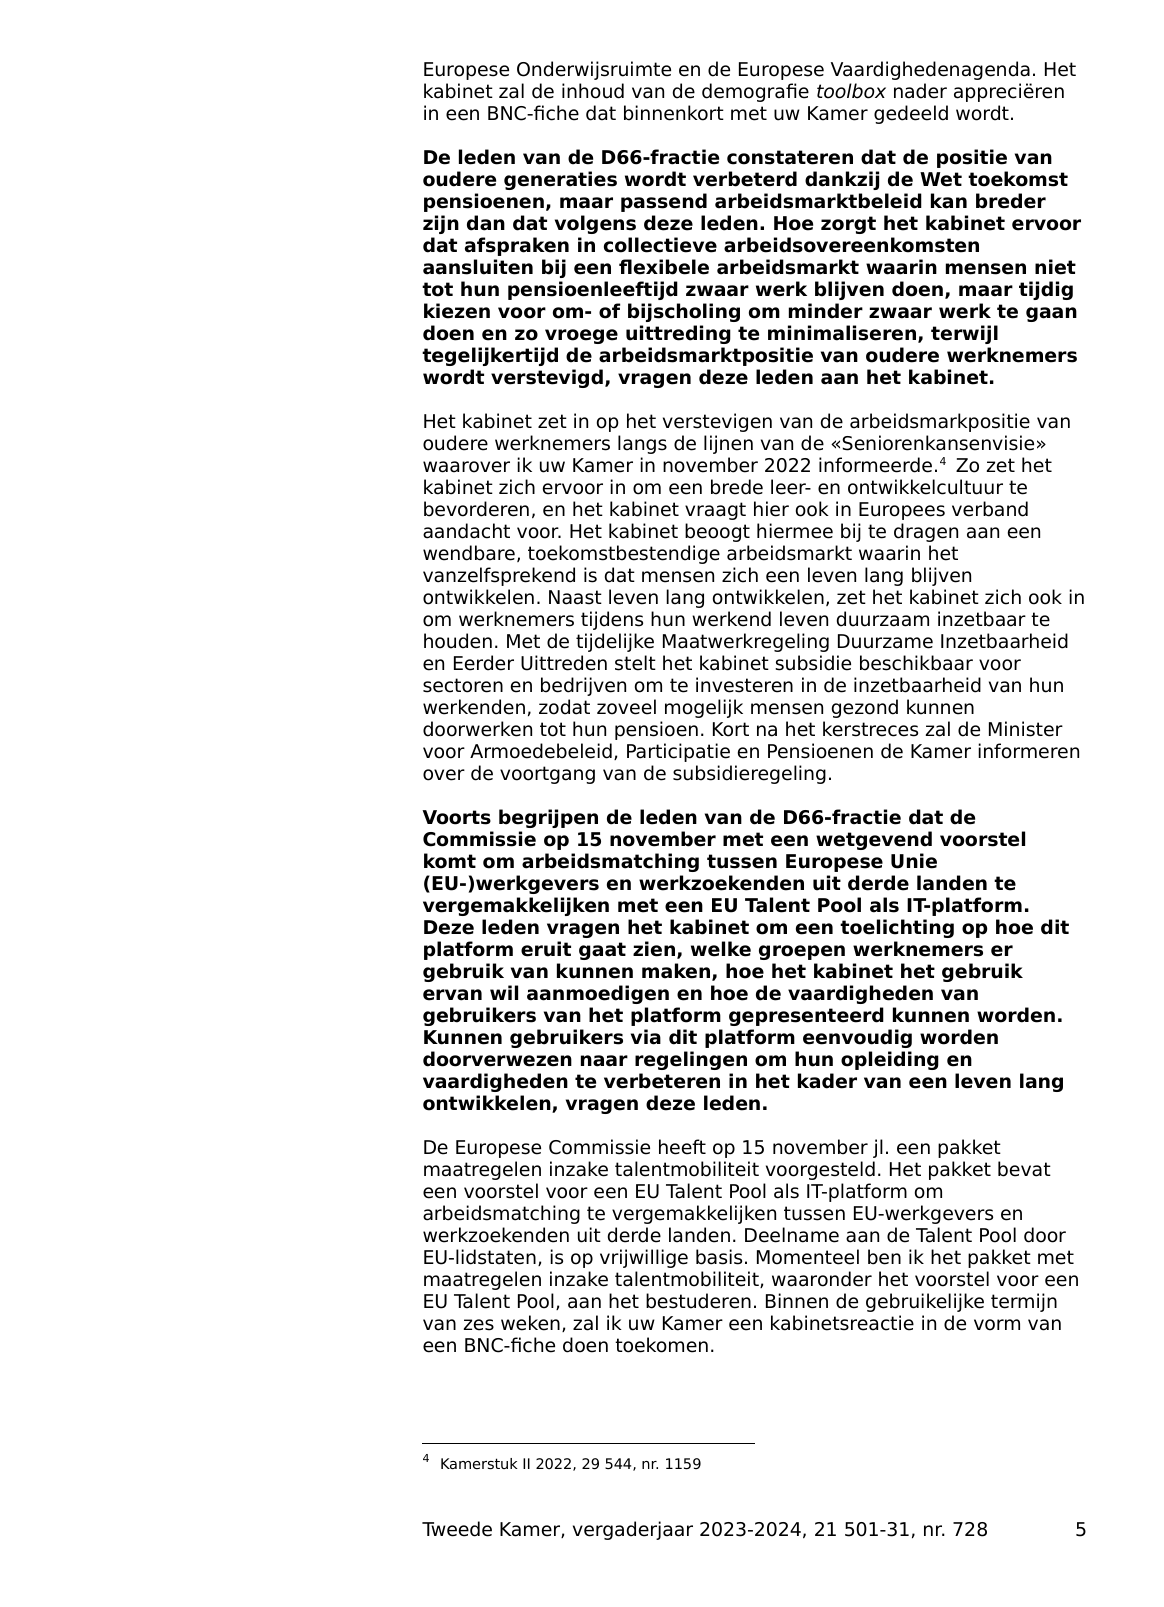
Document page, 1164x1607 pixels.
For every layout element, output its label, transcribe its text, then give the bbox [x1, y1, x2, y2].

text Kamerstuk II 2022, 29 544, nr. 1159 [422, 1452, 1087, 1474]
text De leden van de D66-fractie constateren dat de positie van oudere generaties wordt verbeterd dankzij de Wet toekomst pensioenen, maar passend arbeidsmarktbeleid kan breder zijn dan dat volgens deze leden. Hoe zorgt het kabinet ervoor dat afspraken in collectieve arbeidsovereenkomsten aansluiten bij een flexibele arbeidsmarkt waarin mensen niet tot hun pensioenleeftijd zwaar werk blijven doen, maar tijdig kiezen voor om- of bijscholing om minder zwaar werk te gaan doen en zo vroege uittreding te minimaliseren, terwijl tegelijkertijd de arbeidsmarktpositie van oudere werknemers wordt verstevigd, vragen deze leden aan het kabinet. [422, 147, 1087, 389]
text Het kabinet zet in op het verstevigen van de arbeidsmarkpositie van oudere werknemers langs de lijnen van de «Seniorenkansenvisie» waarover ik uw Kamer in november 2022 informeerde. Zo zet het kabinet zich ervoor in om een brede leer- en ontwikkelcultuur te bevorderen, en het kabinet vraagt hier ook in Europees verband aandacht voor. Het kabinet beoogt hiermee bij te dragen aan een wendbare, toekomstbestendige arbeidsmarkt waarin het vanzelfsprekend is dat mensen zich een leven lang blijven ontwikkelen. Naast leven lang ontwikkelen, zet het kabinet zich ook in om werknemers tijdens hun werkend leven duurzaam inzetbaar te houden. Met de tijdelijke Maatwerkregeling Duurzame Inzetbaarheid en Eerder Uittreden stelt het kabinet subsidie beschikbaar voor sectoren en bedrijven om te investeren in de inzetbaarheid van hun werkenden, zodat zoveel mogelijk mensen gezond kunnen doorwerken tot hun pensioen. Kort na het kerstreces zal de Minister voor Armoedebeleid, Participatie en Pensioenen de Kamer informeren over de voortgang van de subsidieregeling. [422, 411, 1087, 785]
text Voorts begrijpen de leden van de D66-fractie dat de Commissie op 15 november met een wetgevend voorstel komt om arbeidsmatching tussen Europese Unie (EU-)werkgevers en werkzoekenden uit derde landen te vergemakkelijken met een EU Talent Pool als IT-platform. Deze leden vragen het kabinet om een toelichting op hoe dit platform eruit gaat zien, welke groepen werknemers er gebruik van kunnen maken, hoe het kabinet het gebruik ervan wil aanmoedigen en hoe de vaardigheden van gebruikers van het platform gepresenteerd kunnen worden. Kunnen gebruikers via dit platform eenvoudig worden doorverwezen naar regelingen om hun opleiding en vaardigheden te verbeteren in het kader van een leven lang ontwikkelen, vragen deze leden. [422, 807, 1087, 1115]
text De Europese Commissie heeft op 15 november jl. een pakket maatregelen inzake talentmobiliteit voorgesteld. Het pakket bevat een voorstel voor een EU Talent Pool als IT-platform om arbeidsmatching te vergemakkelijken tussen EU-werkgevers en werkzoekenden uit derde landen. Deelname aan de Talent Pool door EU-lidstaten, is op vrijwillige basis. Momenteel ben ik het pakket met maatregelen inzake talentmobiliteit, waaronder het voorstel voor een EU Talent Pool, aan het bestuderen. Binnen de gebruikelijke termijn van zes weken, zal ik uw Kamer een kabinetsreactie in de vorm van een BNC-fiche doen toekomen. [422, 1137, 1087, 1357]
text Europese Onderwijsruimte en de Europese Vaardighedenagenda. Het kabinet zal de inhoud van de demografie toolbox nader appreciëren in een BNC-fiche dat binnenkort met uw Kamer gedeeld wordt. [422, 59, 1087, 125]
